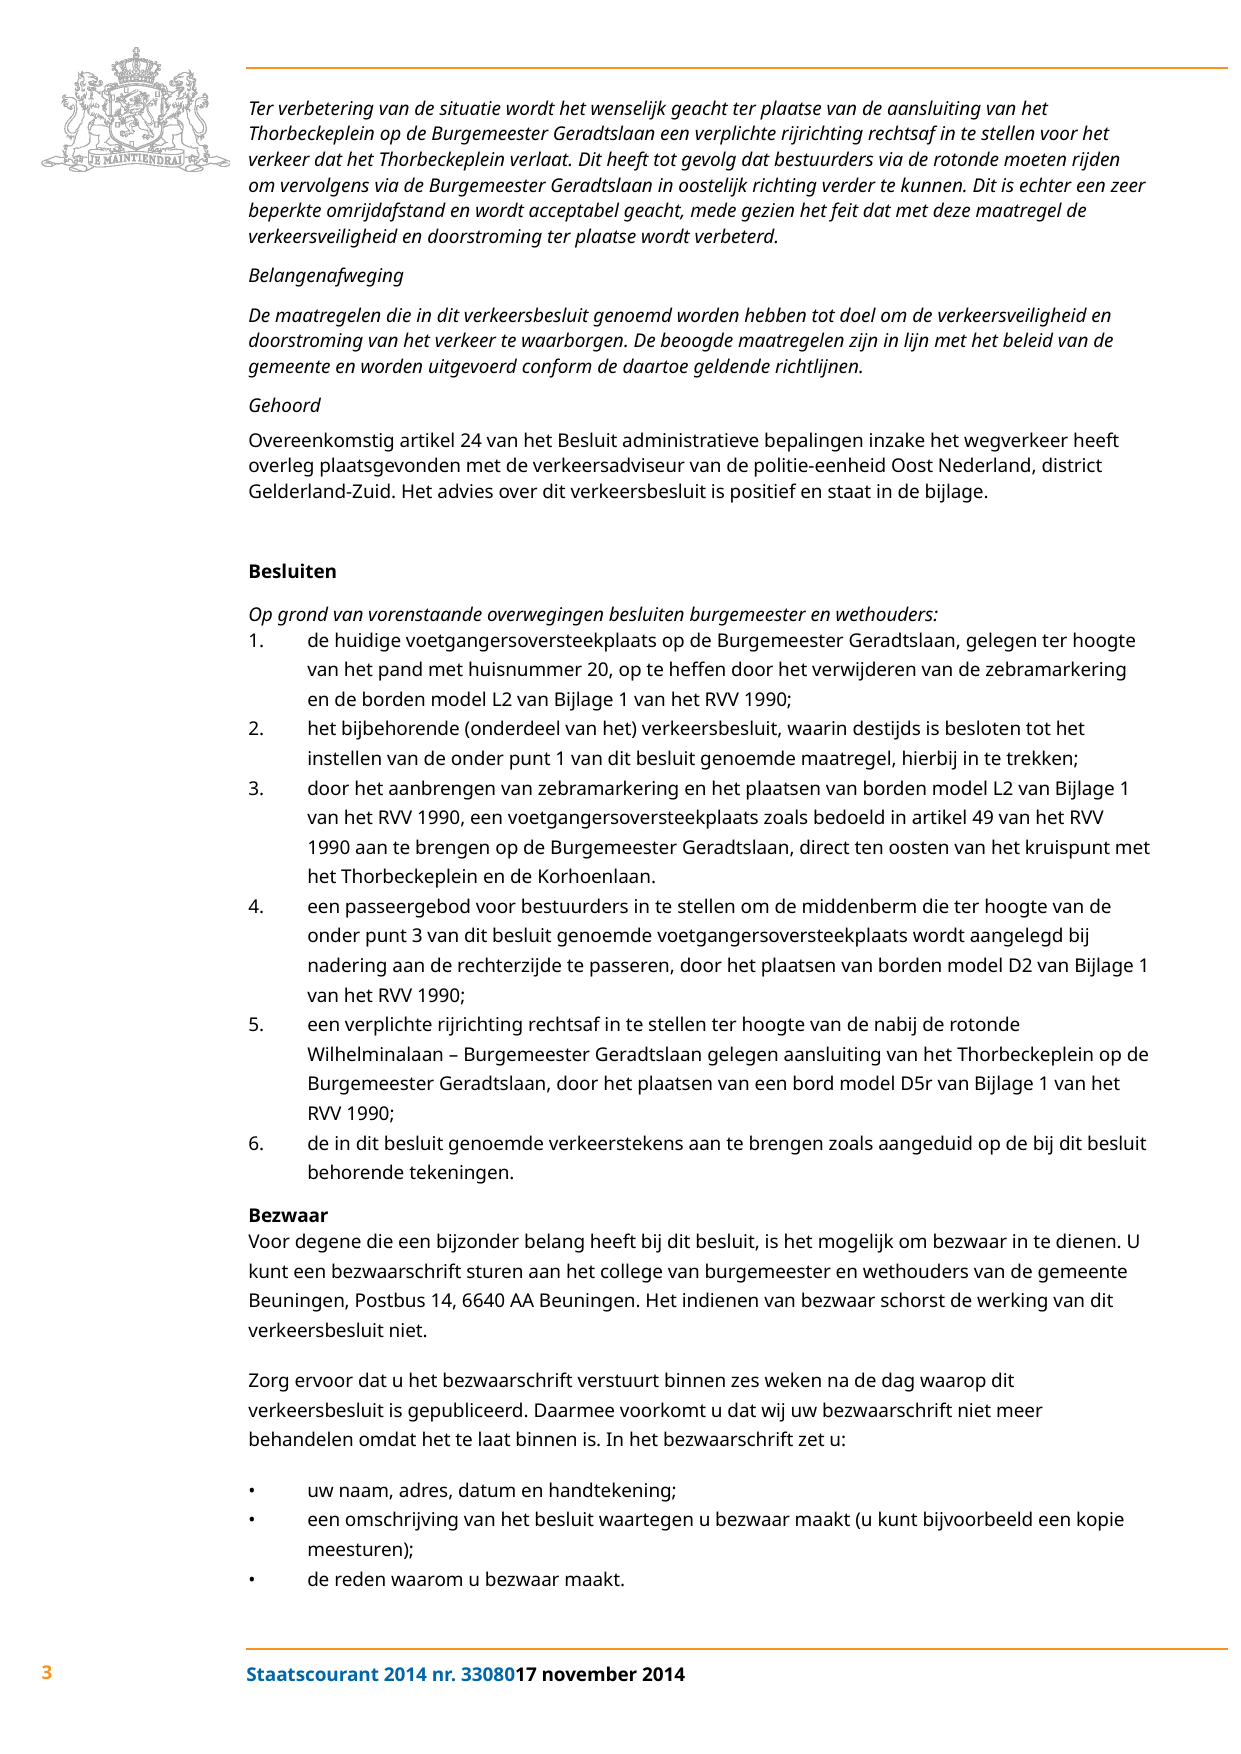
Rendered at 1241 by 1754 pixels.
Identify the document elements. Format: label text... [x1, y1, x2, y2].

list de reden waarom u bezwaar maakt. [248, 1566, 1152, 1591]
text Overeenkomstig artikel 24 van het Besluit administratieve bepalingen inzake het wegverkeer heeft overleg plaatsgevonden met de verkeersadviseur van de politie-eenheid Oost Nederland, district Gelderland-Zuid. Het advies over dit verkeersbesluit is positief en staat in de bijlage. [248, 427, 1152, 504]
text Voor degene die een bijzonder belang heeft bij dit besluit, is het mogelijk om bezwaar in te dienen. U kunt een bezwaarschrift sturen aan het college van burgemeester en wethouders van de gemeente Beuningen, Postbus 14, 6640 AA Beuningen. Het indienen van bezwaar schorst de werking van dit verkeersbesluit niet. [248, 1228, 1152, 1343]
list uw naam, adres, datum en handtekening; [248, 1477, 1152, 1503]
text De maatregelen die in dit verkeersbesluit genoemd worden hebben tot doel om de verkeersveiligheid en doorstroming van het verkeer te waarborgen. De beoogde maatregelen zijn in lijn met het beleid van de gemeente en worden uitgevoerd conform de daartoe geldende richtlijnen. [248, 302, 1152, 379]
text Ter verbetering van de situatie wordt het wenselijk geacht ter plaatse van de aansluiting van het Thorbeckeplein op de Burgemeester Geradtslaan een verplichte rijrichting rechtsaf in te stellen voor het verkeer dat het Thorbeckeplein verlaat. Dit heeft tot gevolg dat bestuurders via de rotonde moeten rijden om vervolgens via de Burgemeester Geradtslaan in oostelijk richting verder te kunnen. Dit is echter een zeer beperkte omrijdafstand en wordt acceptabel geacht, mede gezien het feit dat met deze maatregel de verkeersveiligheid en doorstroming ter plaatse wordt verbeterd. [248, 95, 1152, 249]
picture [41, 47, 231, 172]
text Belangenafweging [248, 263, 1152, 288]
list de in dit besluit genoemde verkeerstekens aan te brengen zoals aangeduid op de bij dit besluit behorende tekeningen. [248, 1130, 1152, 1185]
text Bezwaar [248, 1202, 1152, 1228]
list een omschrijving van het besluit waartegen u bezwaar maakt (u kunt bijvoorbeeld een kopie meesturen); [248, 1507, 1152, 1562]
list door het aanbrengen van zebramarkering en het plaatsen van borden model L2 van Bijlage 1 van het RVV 1990, een voetgangersoversteekplaats zoals bedoeld in artikel 49 van het RVV 1990 aan te brengen op de Burgemeester Geradtslaan, direct ten oosten van het kruispunt met het Thorbeckeplein en de Korhoenlaan. [248, 775, 1152, 889]
list het bijbehorende (onderdeel van het) verkeersbesluit, waarin destijds is besloten tot het instellen van de onder punt 1 van dit besluit genoemde maatregel, hierbij in te trekken; [248, 716, 1152, 771]
list een verplichte rijrichting rechtsaf in te stellen ter hoogte van de nabij de rotonde Wilhelminalaan – Burgemeester Geradtslaan gelegen aansluiting van het Thorbeckeplein op de Burgemeester Geradtslaan, door het plaatsen van een bord model D5r van Bijlage 1 van het RVV 1990; [248, 1011, 1152, 1126]
text Besluiten [248, 558, 1152, 584]
list een passeergebod voor bestuurders in te stellen om de middenberm die ter hoogte van de onder punt 3 van dit besluit genoemde voetgangersoversteekplaats wordt aangelegd bij nadering aan de rechterzijde te passeren, door het plaatsen van borden model D2 van Bijlage 1 van het RVV 1990; [248, 893, 1152, 1008]
list de huidige voetgangersoversteekplaats op de Burgemeester Geradtslaan, gelegen ter hoogte van het pand met huisnummer 20, op te heffen door het verwijderen van de zebramarkering en de borden model L2 van Bijlage 1 van het RVV 1990; [248, 627, 1152, 712]
text Gehoord [248, 393, 1152, 418]
text Op grond van vorenstaande overwegingen besluiten burgemeester en wethouders: [248, 601, 1152, 627]
text Zorg ervoor dat u het bezwaarschrift verstuurt binnen zes weken na de dag waarop dit verkeersbesluit is gepubliceerd. Daarmee voorkomt u dat wij uw bezwaarschrift niet meer behandelen omdat het te laat binnen is. In het bezwaarschrift zet u: [248, 1367, 1152, 1452]
